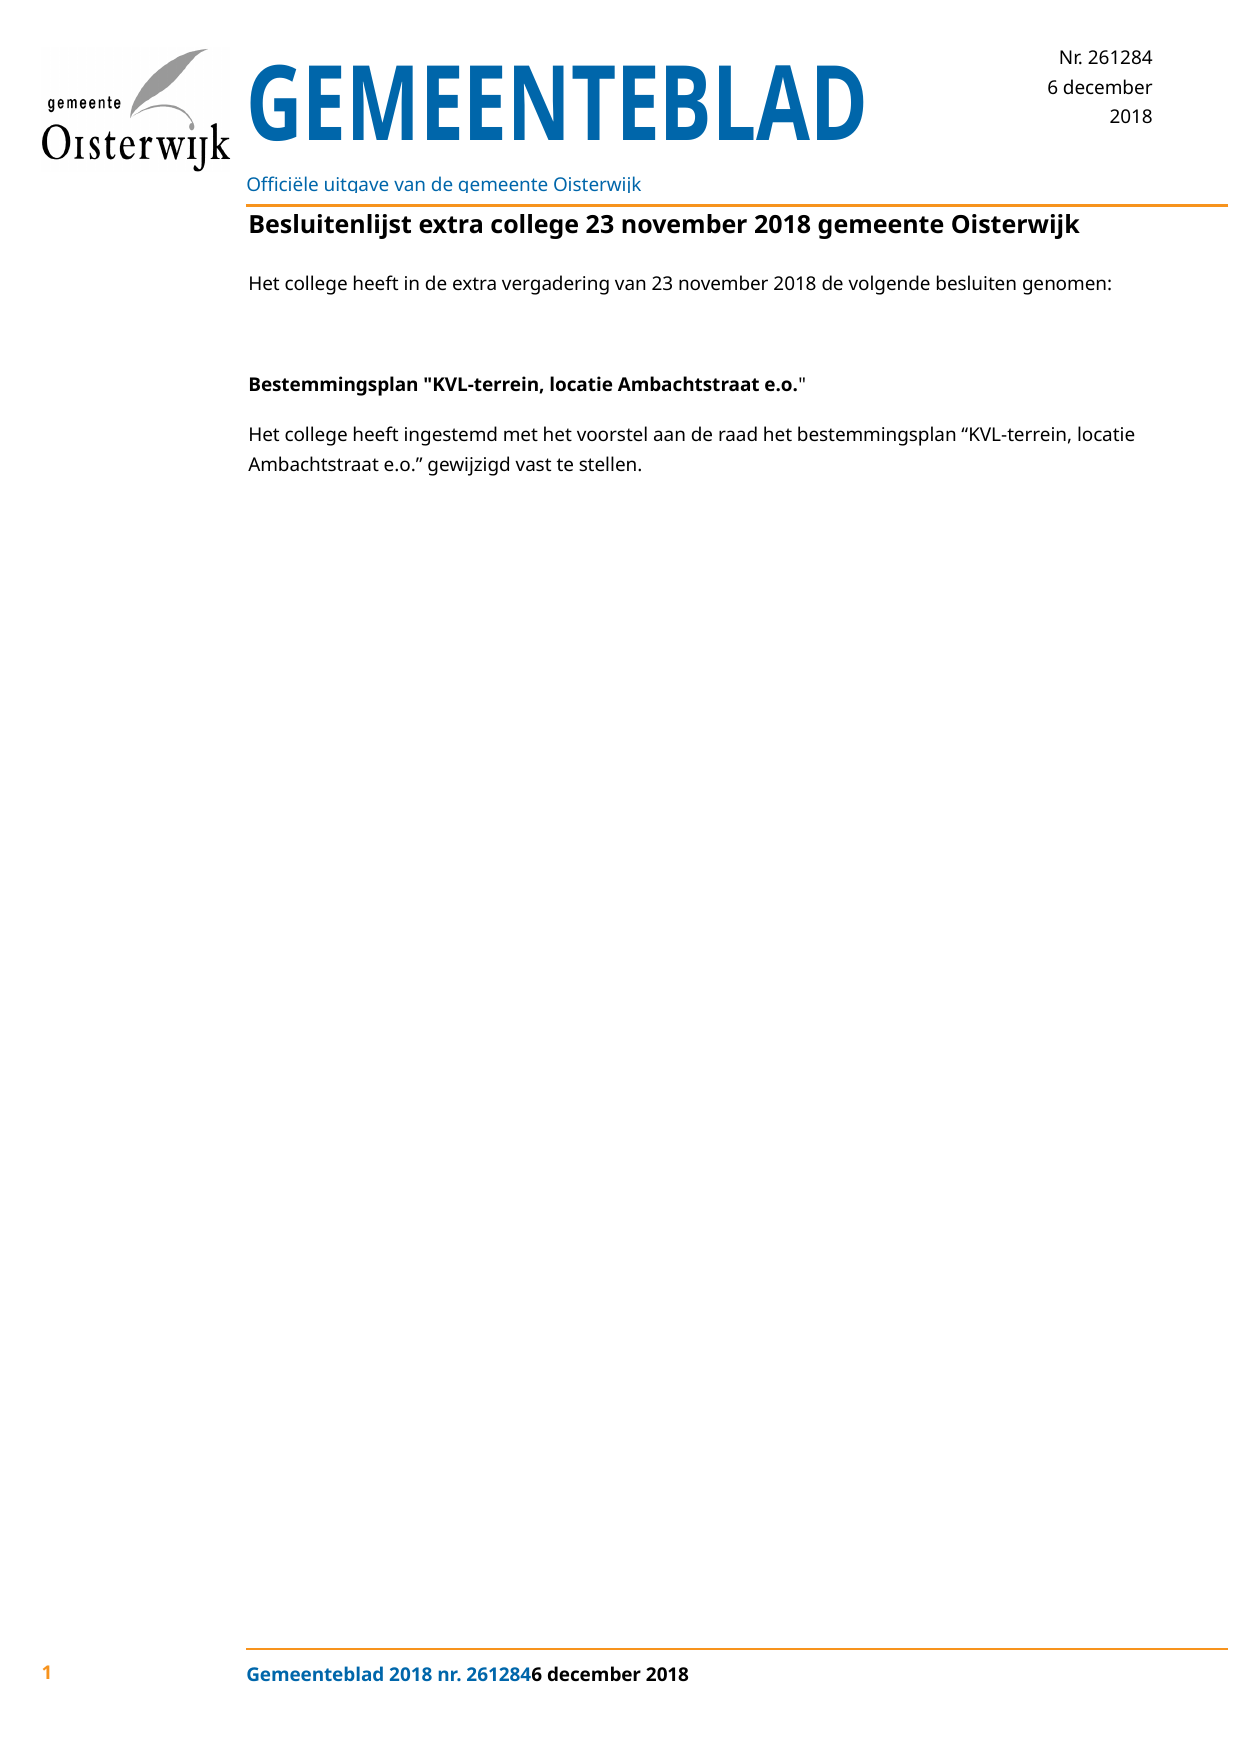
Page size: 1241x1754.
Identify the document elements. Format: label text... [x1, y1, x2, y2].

text Bestemmingsplan "KVL-terrein, locatie Ambachtstraat e.o." [248, 371, 1152, 397]
text Het college heeft in de extra vergadering van 23 november 2018 de volgende besluiten genomen: [248, 270, 1152, 296]
text Besluitenlijst extra college 23 november 2018 gemeente Oisterwijk [248, 207, 1152, 241]
picture [41, 47, 231, 172]
text Het college heeft ingestemd met het voorstel aan de raad het bestemmingsplan “KVL-terrein, locatie Ambachtstraat e.o.” gewijzigd vast te stellen. [248, 422, 1152, 477]
